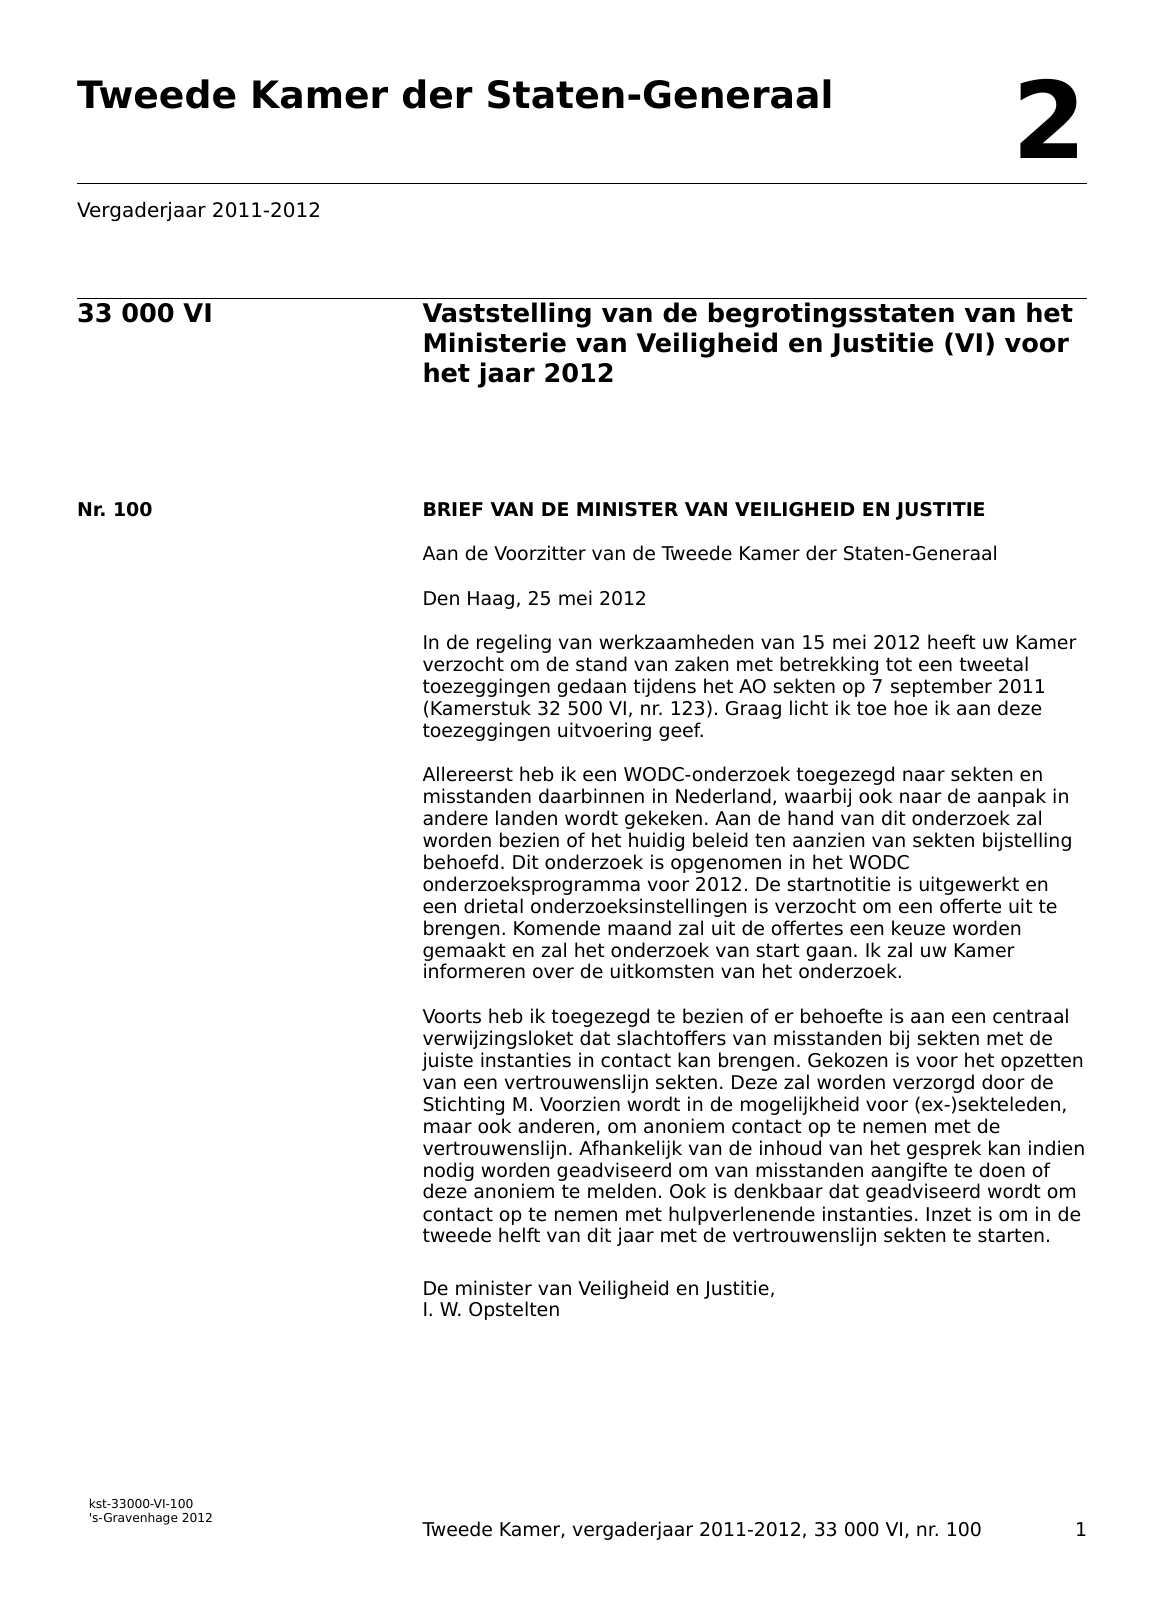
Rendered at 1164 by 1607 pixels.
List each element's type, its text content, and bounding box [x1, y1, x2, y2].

text Allereerst heb ik een WODC-onderzoek toegezegd naar sekten en misstanden daarbinnen in Nederland, waarbij ook naar de aanpak in andere landen wordt gekeken. Aan de hand van dit onderzoek zal worden bezien of het huidig beleid ten aanzien van sekten bijstelling behoefd. Dit onderzoek is opgenomen in het WODC onderzoeksprogramma voor 2012. De startnotitie is uitgewerkt en een drietal onderzoeksinstellingen is verzocht om een offerte uit te brengen. Komende maand zal uit de offertes een keuze worden gemaakt en zal het onderzoek van start gaan. Ik zal uw Kamer informeren over de uitkomsten van het onderzoek. [422, 764, 1087, 983]
text kst-33000-VI-100 [88, 1497, 323, 1511]
table_cell Vergaderjaar 2011-2012 [77, 184, 1087, 298]
text De minister van Veiligheid en Justitie, I. W. Opstelten [422, 1277, 1087, 1321]
text Aan de Voorzitter van de Tweede Kamer der Staten-Generaal [422, 543, 1087, 565]
text Den Haag, 25 mei 2012 [422, 587, 1087, 609]
text Voorts heb ik toegezegd te bezien of er behoefte is aan een centraal verwijzingsloket dat slachtoffers van misstanden bij sekten met de juiste instanties in contact kan brengen. Gekozen is voor het opzetten van een vertrouwenslijn sekten. Deze zal worden verzorgd door de Stichting M. Voorzien wordt in de mogelijkheid voor (ex-)sekteleden, maar ook anderen, om anoniem contact op te nemen met de vertrouwenslijn. Afhankelijk van de inhoud van het gesprek kan indien nodig worden geadviseerd om van misstanden aangifte te doen of deze anoniem te melden. Ook is denkbaar dat geadviseerd wordt om contact op te nemen met hulpverlenende instanties. Inzet is om in de tweede helft van dit jaar met de vertrouwenslijn sekten te starten. [422, 1006, 1087, 1247]
text In de regeling van werkzaamheden van 15 mei 2012 heeft uw Kamer verzocht om de stand van zaken met betrekking tot een tweetal toezeggingen gedaan tijdens het AO sekten op 7 september 2011 (Kamerstuk 32 500 VI, nr. 123). Graag licht ik toe hoe ik aan deze toezeggingen uitvoering geef. [422, 632, 1087, 741]
subtitle Nr. 100 BRIEF VAN DE MINISTER VAN VEILIGHEID EN JUSTITIE [77, 499, 1087, 521]
table_header Tweede Kamer der Staten-Generaal [77, 59, 886, 183]
text 's-Gravenhage 2012 [88, 1511, 323, 1525]
subtitle 33 000 VI Vaststelling van de begrotingsstaten van het Ministerie van Veiligheid en Justitie (VI) voor het jaar 2012 [77, 299, 1087, 388]
table_header 2 [886, 59, 1087, 183]
